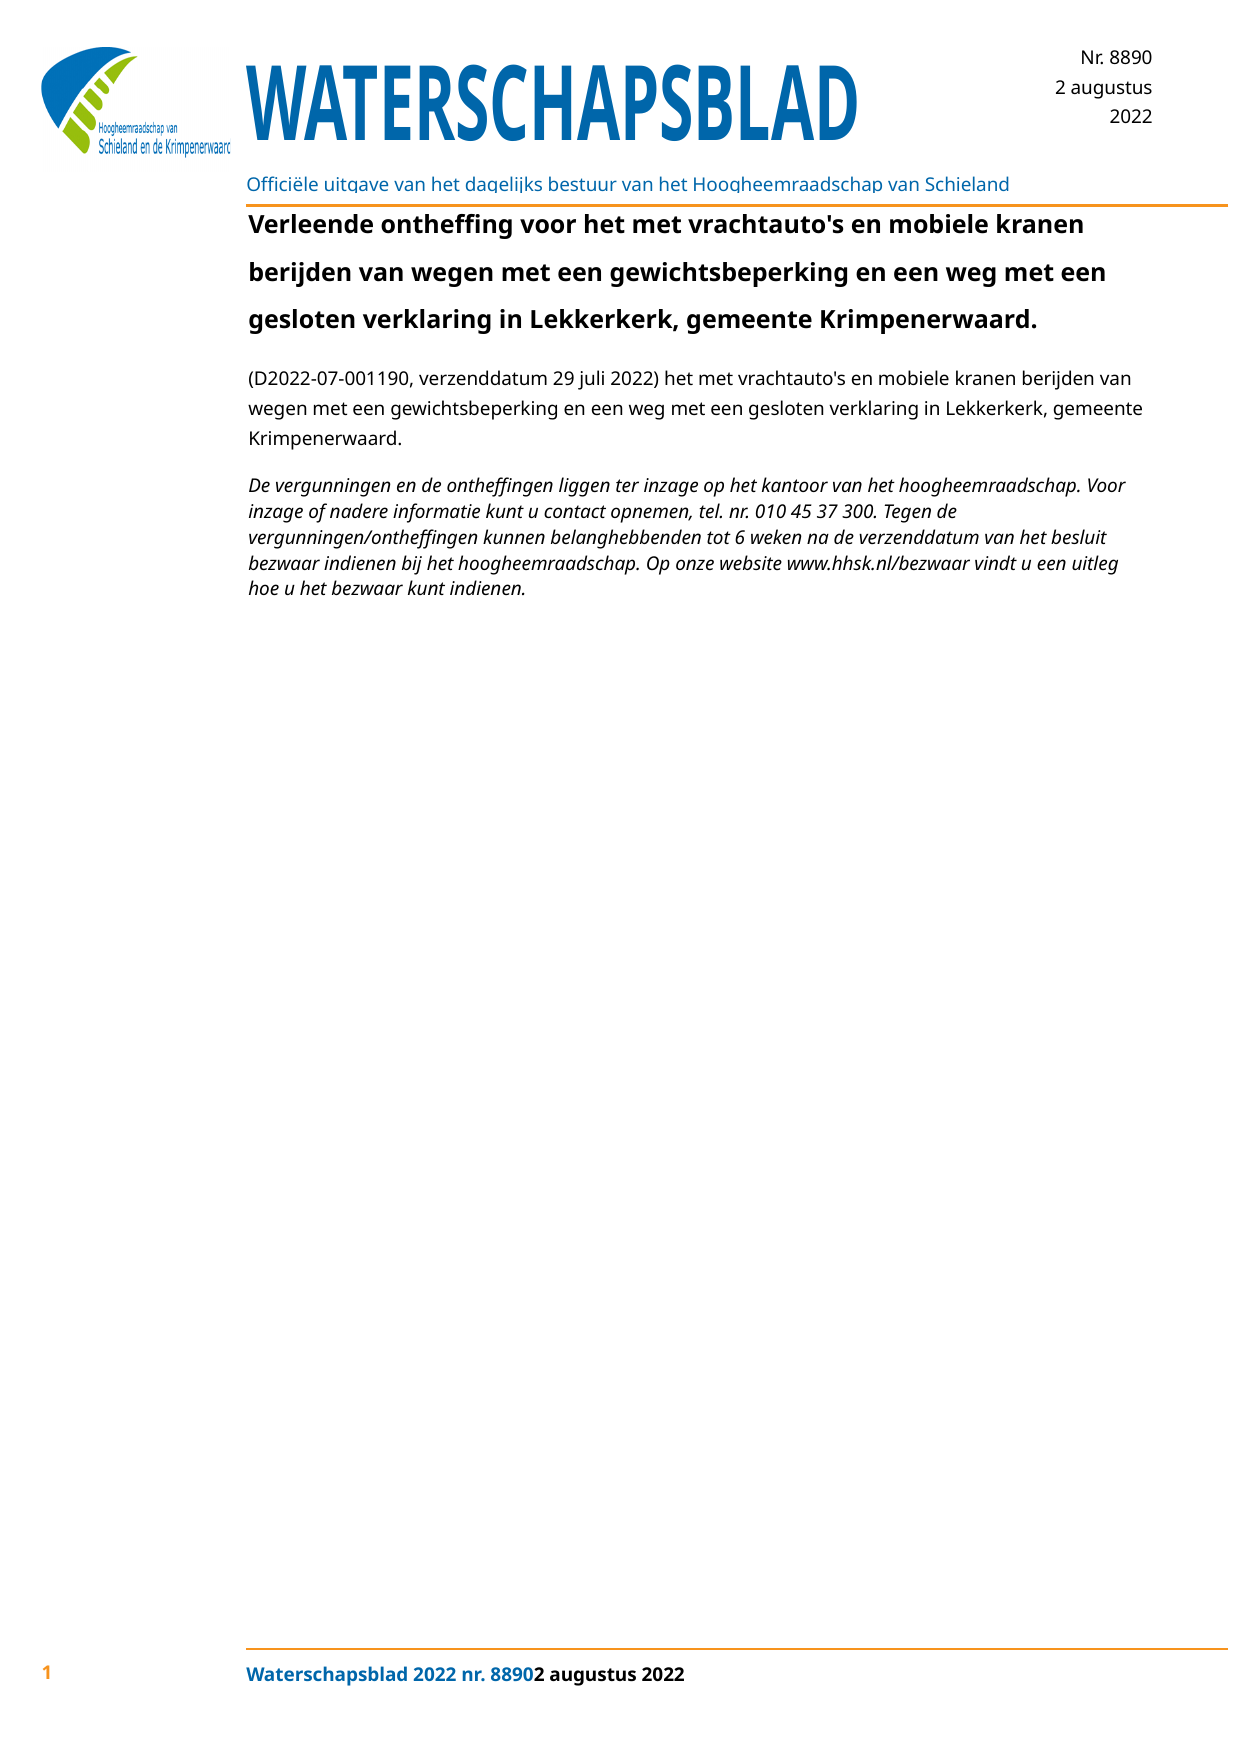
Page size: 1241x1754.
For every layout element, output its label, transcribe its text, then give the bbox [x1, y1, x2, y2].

picture [41, 47, 231, 172]
text De vergunningen en de ontheffingen liggen ter inzage op het kantoor van het hoogheemraadschap. Voor inzage of nadere informatie kunt u contact opnemen, tel. nr. 010 45 37 300. Tegen de vergunningen/ontheffingen kunnen belanghebbenden tot 6 weken na de verzenddatum van het besluit bezwaar indienen bij het hoogheemraadschap. Op onze website www.hhsk.nl/bezwaar vindt u een uitleg hoe u het bezwaar kunt indienen. [248, 472, 1152, 601]
text Verleende ontheffing voor het met vrachtauto's en mobiele kranen berijden van wegen met een gewichtsbeperking en een weg met een gesloten verklaring in Lekkerkerk, gemeente Krimpenerwaard. [248, 207, 1152, 336]
text (D2022-07-001190, verzenddatum 29 juli 2022) het met vrachtauto's en mobiele kranen berijden van wegen met een gewichtsbeperking en een weg met een gesloten verklaring in Lekkerkerk, gemeente Krimpenerwaard. [248, 366, 1152, 450]
